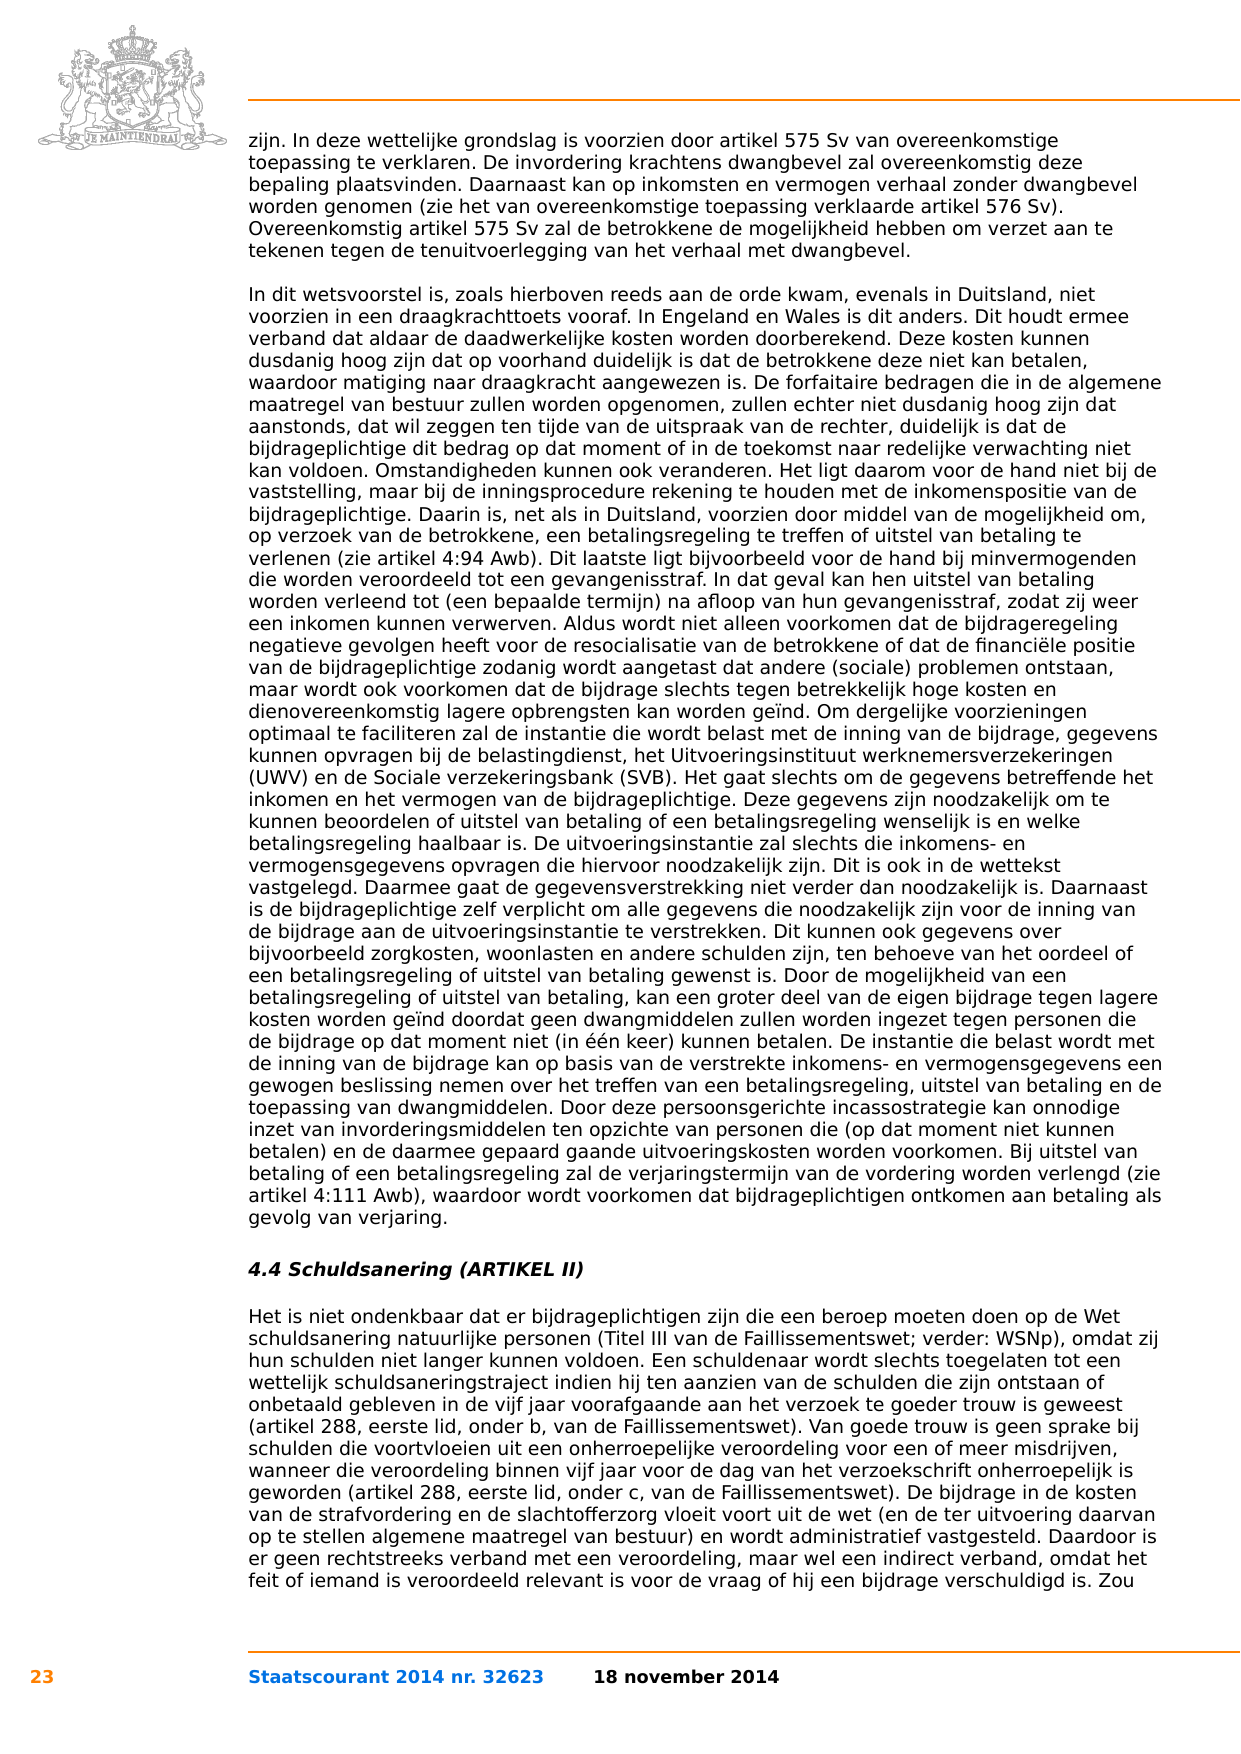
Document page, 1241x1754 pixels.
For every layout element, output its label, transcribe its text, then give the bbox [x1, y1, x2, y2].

subtitle 4.4 Schuldsanering (ARTIKEL II) [248, 1259, 1163, 1281]
picture [38, 25, 227, 150]
text zijn. In deze wettelijke grondslag is voorzien door artikel 575 Sv van overeenkomstige toepassing te verklaren. De invordering krachtens dwangbevel zal overeenkomstig deze bepaling plaatsvinden. Daarnaast kan op inkomsten en vermogen verhaal zonder dwangbevel worden genomen (zie het van overeenkomstige toepassing verklaarde artikel 576 Sv). Overeenkomstig artikel 575 Sv zal de betrokkene de mogelijkheid hebben om verzet aan te tekenen tegen de tenuitvoerlegging van het verhaal met dwangbevel. [248, 130, 1163, 262]
text Het is niet ondenkbaar dat er bijdrageplichtigen zijn die een beroep moeten doen op de Wet schuldsanering natuurlijke personen (Titel III van de Faillissementswet; verder: WSNp), omdat zij hun schulden niet langer kunnen voldoen. Een schuldenaar wordt slechts toegelaten tot een wettelijk schuldsaneringstraject indien hij ten aanzien van de schulden die zijn ontstaan of onbetaald gebleven in de vijf jaar voorafgaande aan het verzoek te goeder trouw is geweest (artikel 288, eerste lid, onder b, van de Faillissementswet). Van goede trouw is geen sprake bij schulden die voortvloeien uit een onherroepelijke veroordeling voor een of meer misdrijven, wanneer die veroordeling binnen vijf jaar voor de dag van het verzoekschrift onherroepelijk is geworden (artikel 288, eerste lid, onder c, van de Faillissementswet). De bijdrage in de kosten van de strafvordering en de slachtofferzorg vloeit voort uit de wet (en de ter uitvoering daarvan op te stellen algemene maatregel van bestuur) en wordt administratief vastgesteld. Daardoor is er geen rechtstreeks verband met een veroordeling, maar wel een indirect verband, omdat het feit of iemand is veroordeeld relevant is voor de vraag of hij een bijdrage verschuldigd is. Zou [248, 1306, 1163, 1591]
text In dit wetsvoorstel is, zoals hierboven reeds aan de orde kwam, evenals in Duitsland, niet voorzien in een draagkrachttoets vooraf. In Engeland en Wales is dit anders. Dit houdt ermee verband dat aldaar de daadwerkelijke kosten worden doorberekend. Deze kosten kunnen dusdanig hoog zijn dat op voorhand duidelijk is dat de betrokkene deze niet kan betalen, waardoor matiging naar draagkracht aangewezen is. De forfaitaire bedragen die in de algemene maatregel van bestuur zullen worden opgenomen, zullen echter niet dusdanig hoog zijn dat aanstonds, dat wil zeggen ten tijde van de uitspraak van de rechter, duidelijk is dat de bijdrageplichtige dit bedrag op dat moment of in de toekomst naar redelijke verwachting niet kan voldoen. Omstandigheden kunnen ook veranderen. Het ligt daarom voor de hand niet bij de vaststelling, maar bij de inningsprocedure rekening te houden met de inkomenspositie van de bijdrageplichtige. Daarin is, net als in Duitsland, voorzien door middel van de mogelijkheid om, op verzoek van de betrokkene, een betalingsregeling te treffen of uitstel van betaling te verlenen (zie artikel 4:94 Awb). Dit laatste ligt bijvoorbeeld voor de hand bij minvermogenden die worden veroordeeld tot een gevangenisstraf. In dat geval kan hen uitstel van betaling worden verleend tot (een bepaalde termijn) na afloop van hun gevangenisstraf, zodat zij weer een inkomen kunnen verwerven. Aldus wordt niet alleen voorkomen dat de bijdrageregeling negatieve gevolgen heeft voor de resocialisatie van de betrokkene of dat de financiële positie van de bijdrageplichtige zodanig wordt aangetast dat andere (sociale) problemen ontstaan, maar wordt ook voorkomen dat de bijdrage slechts tegen betrekkelijk hoge kosten en dienovereenkomstig lagere opbrengsten kan worden geïnd. Om dergelijke voorzieningen optimaal te faciliteren zal de instantie die wordt belast met de inning van de bijdrage, gegevens kunnen opvragen bij de belastingdienst, het Uitvoeringsinstituut werknemersverzekeringen (UWV) en de Sociale verzekeringsbank (SVB). Het gaat slechts om de gegevens betreffende het inkomen en het vermogen van de bijdrageplichtige. Deze gegevens zijn noodzakelijk om te kunnen beoordelen of uitstel van betaling of een betalingsregeling wenselijk is en welke betalingsregeling haalbaar is. De uitvoeringsinstantie zal slechts die inkomens- en vermogensgegevens opvragen die hiervoor noodzakelijk zijn. Dit is ook in de wettekst vastgelegd. Daarmee gaat de gegevensverstrekking niet verder dan noodzakelijk is. Daarnaast is de bijdrageplichtige zelf verplicht om alle gegevens die noodzakelijk zijn voor de inning van de bijdrage aan de uitvoeringsinstantie te verstrekken. Dit kunnen ook gegevens over bijvoorbeeld zorgkosten, woonlasten en andere schulden zijn, ten behoeve van het oordeel of een betalingsregeling of uitstel van betaling gewenst is. Door de mogelijkheid van een betalingsregeling of uitstel van betaling, kan een groter deel van de eigen bijdrage tegen lagere kosten worden geïnd doordat geen dwangmiddelen zullen worden ingezet tegen personen die de bijdrage op dat moment niet (in één keer) kunnen betalen. De instantie die belast wordt met de inning van de bijdrage kan op basis van de verstrekte inkomens- en vermogensgegevens een gewogen beslissing nemen over het treffen van een betalingsregeling, uitstel van betaling en de toepassing van dwangmiddelen. Door deze persoonsgerichte incassostrategie kan onnodige inzet van invorderingsmiddelen ten opzichte van personen die (op dat moment niet kunnen betalen) en de daarmee gepaard gaande uitvoeringskosten worden voorkomen. Bij uitstel van betaling of een betalingsregeling zal de verjaringstermijn van de vordering worden verlengd (zie artikel 4:111 Awb), waardoor wordt voorkomen dat bijdrageplichtigen ontkomen aan betaling als gevolg van verjaring. [248, 284, 1163, 1229]
